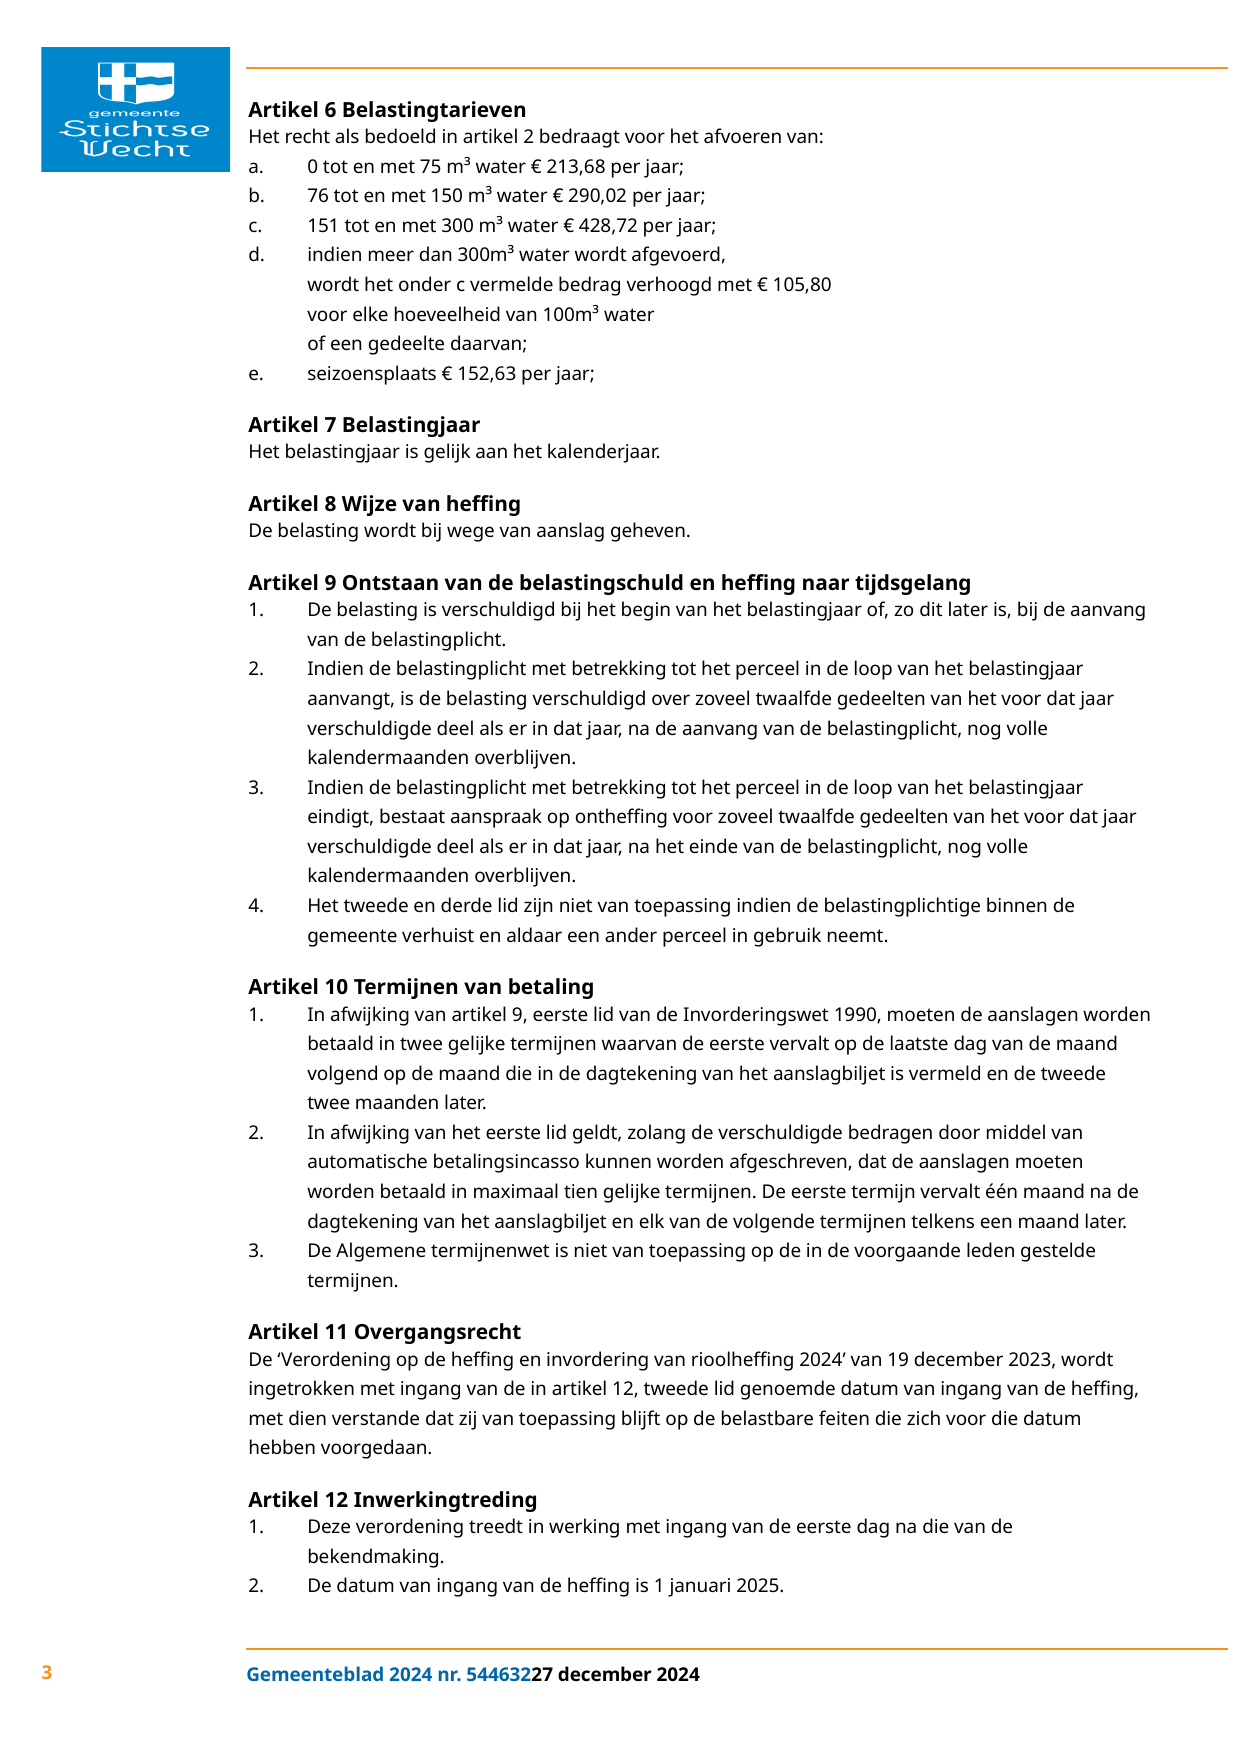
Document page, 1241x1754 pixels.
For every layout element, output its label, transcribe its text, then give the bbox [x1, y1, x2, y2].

list 76 tot en met 150 m³ water € 290,02 per jaar; [248, 182, 1152, 208]
list Het tweede en derde lid zijn niet van toepassing indien de belastingplichtige binnen de gemeente verhuist en aldaar een ander perceel in gebruik neemt. [248, 892, 1152, 948]
list seizoensplaats € 152,63 per jaar; [248, 360, 1152, 386]
picture [137, 63, 174, 103]
list wordt het onder c vermelde bedrag verhoogd met € 105,80 [248, 271, 1152, 297]
list In afwijking van het eerste lid geldt, zolang de verschuldigde bedragen door middel van automatische betalingsincasso kunnen worden afgeschreven, dat de aanslagen moeten worden betaald in maximaal tien gelijke termijnen. De eerste termijn vervalt één maand na de dagtekening van het aanslagbiljet en elk van de volgende termijnen telkens een maand later. [248, 1119, 1152, 1233]
text Artikel 12 Inwerkingtreding [248, 1485, 1152, 1513]
text Het recht als bedoeld in artikel 2 bedraagt voor het afvoeren van: [248, 123, 1152, 149]
text Artikel 10 Termijnen van betaling [248, 972, 1152, 1001]
text Artikel 6 Belastingtarieven [248, 95, 1152, 123]
list Indien de belastingplicht met betrekking tot het perceel in de loop van het belastingjaar aanvangt, is de belasting verschuldigd over zoveel twaalfde gedeelten van het voor dat jaar verschuldigde deel als er in dat jaar, na de aanvang van de belastingplicht, nog volle kalendermaanden overblijven. [248, 656, 1152, 770]
list of een gedeelte daarvan; [248, 330, 1152, 356]
list indien meer dan 300m³ water wordt afgevoerd, [248, 242, 1152, 267]
list Deze verordening treedt in werking met ingang van de eerste dag na die van de bekendmaking. [248, 1513, 1152, 1569]
text De ‘Verordening op de heffing en invordering van rioolheffing 2024’ van 19 december 2023, wordt ingetrokken met ingang van de in artikel 12, tweede lid genoemde datum van ingang van de heffing, met dien verstande dat zij van toepassing blijft op de belastbare feiten die zich voor die datum hebben voorgedaan. [248, 1346, 1152, 1460]
list De Algemene termijnenwet is niet van toepassing op de in de voorgaande leden gestelde termijnen. [248, 1237, 1152, 1293]
text Artikel 11 Overgangsrecht [248, 1317, 1152, 1346]
list voor elke hoeveelheid van 100m³ water [248, 301, 1152, 326]
text Artikel 9 Ontstaan van de belastingschuld en heffing naar tijdsgelang [248, 568, 1152, 596]
list De datum van ingang van de heffing is 1 januari 2025. [248, 1573, 1152, 1598]
text Het belastingjaar is gelijk aan het kalenderjaar. [248, 439, 1152, 464]
list 151 tot en met 300 m³ water € 428,72 per jaar; [248, 212, 1152, 238]
text Artikel 8 Wijze van heffing [248, 489, 1152, 518]
picture [99, 63, 135, 101]
text De belasting wordt bij wege van aanslag geheven. [248, 518, 1152, 543]
list De belasting is verschuldigd bij het begin van het belastingjaar of, zo dit later is, bij de aanvang van de belastingplicht. [248, 596, 1152, 652]
list In afwijking van artikel 9, eerste lid van de Invorderingswet 1990, moeten de aanslagen worden betaald in twee gelijke termijnen waarvan de eerste vervalt op de laatste dag van de maand volgend op de maand die in de dagtekening van het aanslagbiljet is vermeld en de tweede twee maanden later. [248, 1001, 1152, 1115]
text Artikel 7 Belastingjaar [248, 410, 1152, 439]
list Indien de belastingplicht met betrekking tot het perceel in de loop van het belastingjaar eindigt, bestaat aanspraak op ontheffing voor zoveel twaalfde gedeelten van het voor dat jaar verschuldigde deel als er in dat jaar, na het einde van de belastingplicht, nog volle kalendermaanden overblijven. [248, 774, 1152, 888]
list 0 tot en met 75 m³ water € 213,68 per jaar; [248, 153, 1152, 178]
